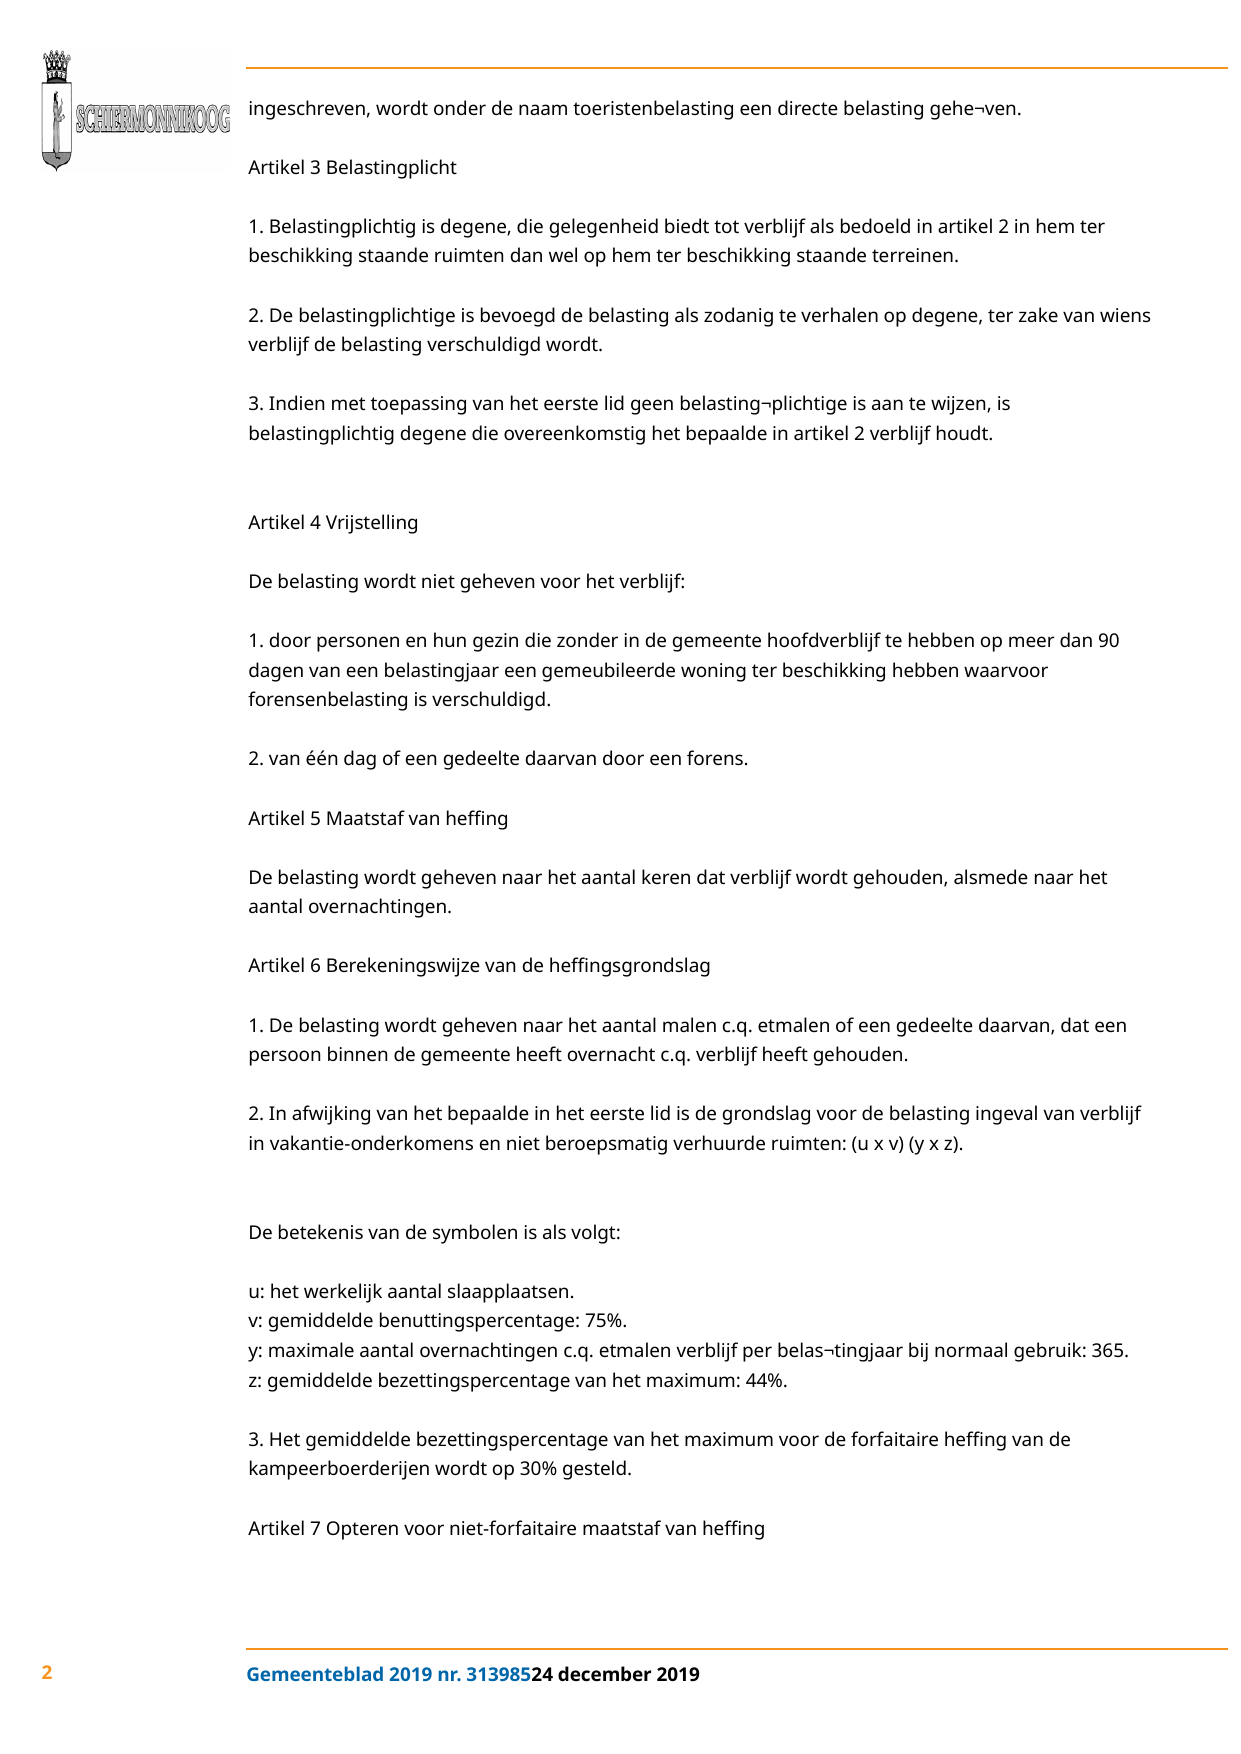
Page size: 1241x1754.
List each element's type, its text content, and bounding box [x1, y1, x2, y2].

text 3. Het gemiddelde bezettingspercentage van het maximum voor de forfaitaire heffing van de kampeerboerderijen wordt op 30% gesteld. [248, 1426, 1152, 1481]
picture [41, 47, 231, 172]
text De belasting wordt niet geheven voor het verblijf: [248, 568, 1152, 594]
text 2. De belastingplichtige is bevoegd de belasting als zodanig te verhalen op degene, ter zake van wiens verblijf de belasting verschuldigd wordt. [248, 302, 1152, 357]
text 1. door personen en hun gezin die zonder in de gemeente hoofdverblijf te hebben op meer dan 90 dagen van een belastingjaar een gemeubileerde woning ter beschikking hebben waarvoor forensenbelasting is verschuldigd. [248, 627, 1152, 712]
text y: maximale aantal overnachtingen c.q. etmalen verblijf per belas¬tingjaar bij normaal gebruik: 365. [248, 1337, 1152, 1363]
text 3. Indien met toepassing van het eerste lid geen belasting¬plichtige is aan te wijzen, is belastingplichtig degene die overeenkomstig het bepaalde in artikel 2 verblijf houdt. [248, 391, 1152, 446]
text 2. In afwijking van het bepaalde in het eerste lid is de grondslag voor de belasting ingeval van verblijf in vakantie-onderkomens en niet beroepsmatig verhuurde ruimten: (u x v) (y x z). [248, 1101, 1152, 1156]
text Artikel 4 Vrijstelling [248, 509, 1152, 535]
text 1. De belasting wordt geheven naar het aantal malen c.q. etmalen of een gedeelte daarvan, dat een persoon binnen de gemeente heeft overnacht c.q. verblijf heeft gehouden. [248, 1012, 1152, 1067]
text Artikel 3 Belastingplicht [248, 154, 1152, 180]
text 1. Belastingplichtig is degene, die gelegenheid biedt tot verblijf als bedoeld in artikel 2 in hem ter beschikking staande ruimten dan wel op hem ter beschikking staande terreinen. [248, 213, 1152, 268]
text z: gemiddelde bezettingspercentage van het maximum: 44%. [248, 1367, 1152, 1393]
text Artikel 7 Opteren voor niet-forfaitaire maatstaf van heffing [248, 1515, 1152, 1541]
text Artikel 6 Berekeningswijze van de heffingsgrondslag [248, 953, 1152, 978]
text De belasting wordt geheven naar het aantal keren dat verblijf wordt gehouden, alsmede naar het aantal overnachtingen. [248, 864, 1152, 919]
text De betekenis van de symbolen is als volgt: [248, 1219, 1152, 1245]
text ingeschreven, wordt onder de naam toeristenbelasting een directe belasting gehe¬ven. [248, 95, 1152, 121]
text u: het werkelijk aantal slaapplaatsen. [248, 1278, 1152, 1304]
text Artikel 5 Maatstaf van heffing [248, 805, 1152, 831]
text v: gemiddelde benuttingspercentage: 75%. [248, 1308, 1152, 1333]
text 2. van één dag of een gedeelte daarvan door een forens. [248, 746, 1152, 771]
